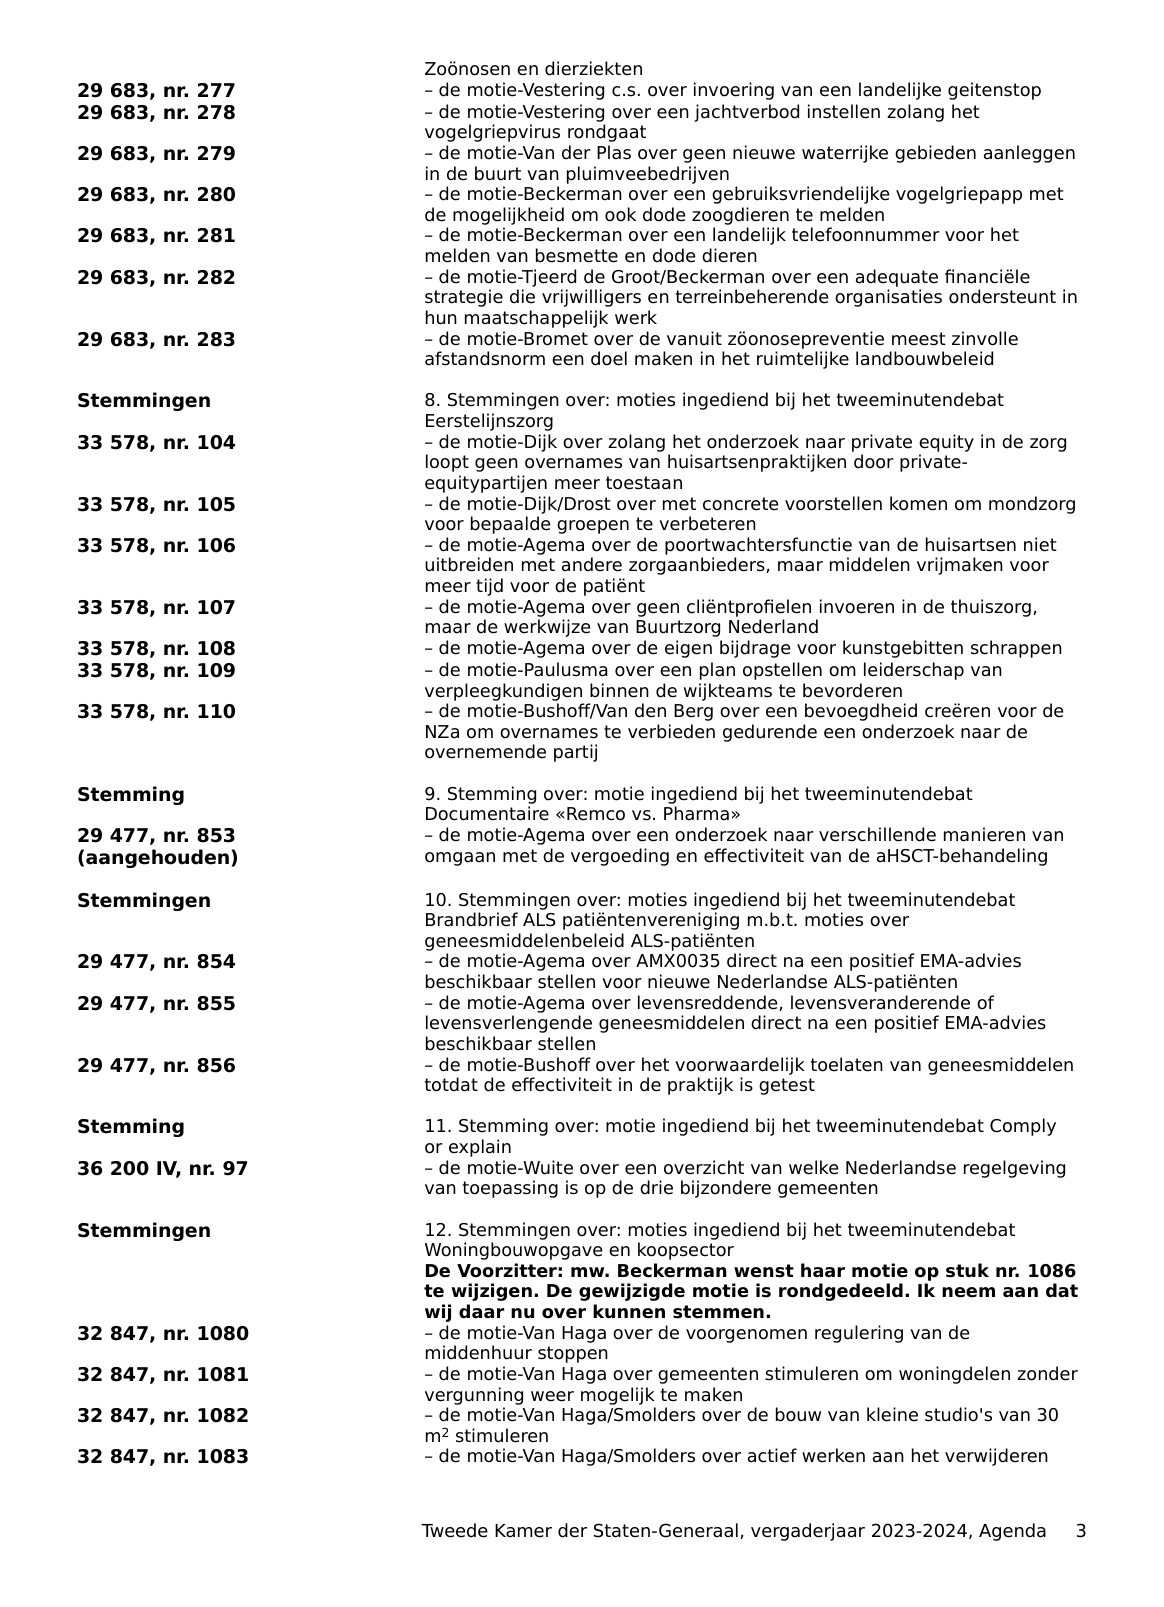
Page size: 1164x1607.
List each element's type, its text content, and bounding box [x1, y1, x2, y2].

table_cell – de motie-Agema over de eigen bijdrage voor kunstgebitten schrappen [418, 638, 1087, 660]
table_cell [401, 225, 418, 267]
table_cell [401, 143, 418, 184]
table_cell 33 578, nr. 108 [77, 638, 401, 660]
table_cell [401, 1220, 418, 1261]
table_cell 29 477, nr. 854 [77, 951, 401, 993]
table_cell [401, 390, 418, 432]
table_cell [418, 1199, 1087, 1219]
table_cell [418, 869, 1087, 889]
table_cell [77, 1261, 401, 1323]
table_cell – de motie-Dijk/Drost over met concrete voorstellen komen om mondzorg voor bepaalde groepen te verbeteren [418, 494, 1087, 535]
table_cell [401, 660, 418, 701]
table_cell [401, 80, 418, 102]
table_cell 29 477, nr. 853 (aangehouden) [77, 825, 401, 869]
table_cell 33 578, nr. 104 [77, 432, 401, 493]
table_cell Zoönosen en dierziekten [418, 59, 1087, 80]
table_cell – de motie-Agema over de poortwachtersfunctie van de huisartsen niet uitbreiden met andere zorgaanbieders, maar middelen vrijmaken voor meer tijd voor de patiënt [418, 535, 1087, 597]
table_cell [401, 432, 418, 493]
table_cell [401, 184, 418, 225]
table_cell [401, 1199, 418, 1219]
table_cell – de motie-Van Haga/Smolders over de bouw van kleine studio's van 30 m2 stimuleren [418, 1405, 1087, 1446]
table_cell – de motie-Tjeerd de Groot/Beckerman over een adequate financiële strategie die vrijwilligers en terreinbeherende organisaties ondersteunt in hun maatschappelijk werk [418, 267, 1087, 328]
table_cell – de motie-Dijk over zolang het onderzoek naar private equity in de zorg loopt geen overnames van huisartsenpraktijken door private-equitypartijen meer toestaan [418, 432, 1087, 493]
table_cell [401, 890, 418, 951]
table_cell [401, 1446, 418, 1468]
table_cell [401, 102, 418, 143]
table_cell – de motie-Bromet over de vanuit zöonosepreventie meest zinvolle afstandsnorm een doel maken in het ruimtelijke landbouwbeleid [418, 329, 1087, 370]
table_cell [77, 869, 401, 889]
table_cell [418, 763, 1087, 784]
table_cell Stemmingen [77, 890, 401, 951]
table_cell 33 578, nr. 110 [77, 701, 401, 763]
table_cell 10. Stemmingen over: moties ingediend bij het tweeminutendebat Brandbrief ALS patiëntenvereniging m.b.t. moties over geneesmiddelenbeleid ALS-patiënten [418, 890, 1087, 951]
table_cell [401, 1364, 418, 1405]
table_cell 29 477, nr. 855 [77, 993, 401, 1054]
table_cell [401, 1158, 418, 1199]
table_cell [401, 329, 418, 370]
table_cell 33 578, nr. 109 [77, 660, 401, 701]
table_cell 29 683, nr. 282 [77, 267, 401, 328]
table_cell – de motie-Paulusma over een plan opstellen om leiderschap van verpleegkundigen binnen de wijkteams te bevorderen [418, 660, 1087, 701]
table_cell 29 683, nr. 277 [77, 80, 401, 102]
table_cell – de motie-Van Haga/Smolders over actief werken aan het verwijderen [418, 1446, 1087, 1468]
table_cell [401, 1116, 418, 1158]
table_cell [77, 763, 401, 784]
table_cell [401, 59, 418, 80]
table_cell 29 683, nr. 283 [77, 329, 401, 370]
table_cell – de motie-Van Haga over de voorgenomen regulering van de middenhuur stoppen [418, 1323, 1087, 1364]
table_cell [418, 1096, 1087, 1116]
table_cell 29 683, nr. 280 [77, 184, 401, 225]
table_cell – de motie-Van der Plas over geen nieuwe waterrijke gebieden aanleggen in de buurt van pluimveebedrijven [418, 143, 1087, 184]
table_cell Stemmingen [77, 390, 401, 432]
table_cell 33 578, nr. 105 [77, 494, 401, 535]
table_cell – de motie-Beckerman over een landelijk telefoonnummer voor het melden van besmette en dode dieren [418, 225, 1087, 267]
table_cell 33 578, nr. 106 [77, 535, 401, 597]
table_cell 9. Stemming over: motie ingediend bij het tweeminutendebat Documentaire «Remco vs. Pharma» [418, 784, 1087, 825]
table_cell [77, 1096, 401, 1116]
table_cell [401, 638, 418, 660]
table_cell [401, 1323, 418, 1364]
table_cell – de motie-Agema over geen cliëntprofielen invoeren in de thuiszorg, maar de werkwijze van Buurtzorg Nederland [418, 597, 1087, 638]
table_cell Stemmingen [77, 1220, 401, 1261]
table_cell [401, 1055, 418, 1096]
table_cell 36 200 IV, nr. 97 [77, 1158, 401, 1199]
table_cell [401, 1405, 418, 1446]
table_cell [401, 784, 418, 825]
table_cell – de motie-Wuite over een overzicht van welke Nederlandse regelgeving van toepassing is op de drie bijzondere gemeenten [418, 1158, 1087, 1199]
table_cell 32 847, nr. 1080 [77, 1323, 401, 1364]
table_cell Stemming [77, 784, 401, 825]
table_cell – de motie-Agema over AMX0035 direct na een positief EMA-advies beschikbaar stellen voor nieuwe Nederlandse ALS-patiënten [418, 951, 1087, 993]
table_cell [401, 267, 418, 328]
table_cell – de motie-Agema over levensreddende, levensveranderende of levensverlengende geneesmiddelen direct na een positief EMA-advies beschikbaar stellen [418, 993, 1087, 1054]
table_cell De Voorzitter: mw. Beckerman wenst haar motie op stuk nr. 1086 te wijzigen. De gewijzigde motie is rondgedeeld. Ik neem aan dat wij daar nu over kunnen stemmen. [418, 1261, 1087, 1323]
table_cell [401, 825, 418, 869]
table_cell [401, 494, 418, 535]
table_cell 29 683, nr. 281 [77, 225, 401, 267]
table_cell – de motie-Agema over een onderzoek naar verschillende manieren van omgaan met de vergoeding en effectiviteit van de aHSCT-behandeling [418, 825, 1087, 869]
table_cell – de motie-Beckerman over een gebruiksvriendelijke vogelgriepapp met de mogelijkheid om ook dode zoogdieren te melden [418, 184, 1087, 225]
table_cell [401, 1261, 418, 1323]
table_cell [401, 535, 418, 597]
table_cell [401, 1096, 418, 1116]
table_cell 32 847, nr. 1082 [77, 1405, 401, 1446]
table_cell – de motie-Vestering c.s. over invoering van een landelijke geitenstop [418, 80, 1087, 102]
table_cell [401, 869, 418, 889]
table_cell [77, 1199, 401, 1219]
table_cell 29 477, nr. 856 [77, 1055, 401, 1096]
table_cell 12. Stemmingen over: moties ingediend bij het tweeminutendebat Woningbouwopgave en koopsector [418, 1220, 1087, 1261]
table_cell [77, 59, 401, 80]
table_cell – de motie-Bushoff over het voorwaardelijk toelaten van geneesmiddelen totdat de effectiviteit in de praktijk is getest [418, 1055, 1087, 1096]
table_cell Stemming [77, 1116, 401, 1158]
table_cell 32 847, nr. 1083 [77, 1446, 401, 1468]
table_cell 29 683, nr. 279 [77, 143, 401, 184]
table_cell [401, 597, 418, 638]
table_cell [401, 370, 418, 390]
table_cell 11. Stemming over: motie ingediend bij het tweeminutendebat Comply or explain [418, 1116, 1087, 1158]
table_cell – de motie-Bushoff/Van den Berg over een bevoegdheid creëren voor de NZa om overnames te verbieden gedurende een onderzoek naar de overnemende partij [418, 701, 1087, 763]
table_cell 29 683, nr. 278 [77, 102, 401, 143]
table_cell 32 847, nr. 1081 [77, 1364, 401, 1405]
table_cell [401, 701, 418, 763]
table_cell [401, 763, 418, 784]
table_cell [401, 951, 418, 993]
table_cell 8. Stemmingen over: moties ingediend bij het tweeminutendebat Eerstelijnszorg [418, 390, 1087, 432]
table_cell [401, 993, 418, 1054]
table_cell – de motie-Vestering over een jachtverbod instellen zolang het vogelgriepvirus rondgaat [418, 102, 1087, 143]
table_cell [418, 370, 1087, 390]
table_cell [77, 370, 401, 390]
table_cell – de motie-Van Haga over gemeenten stimuleren om woningdelen zonder vergunning weer mogelijk te maken [418, 1364, 1087, 1405]
table_cell 33 578, nr. 107 [77, 597, 401, 638]
